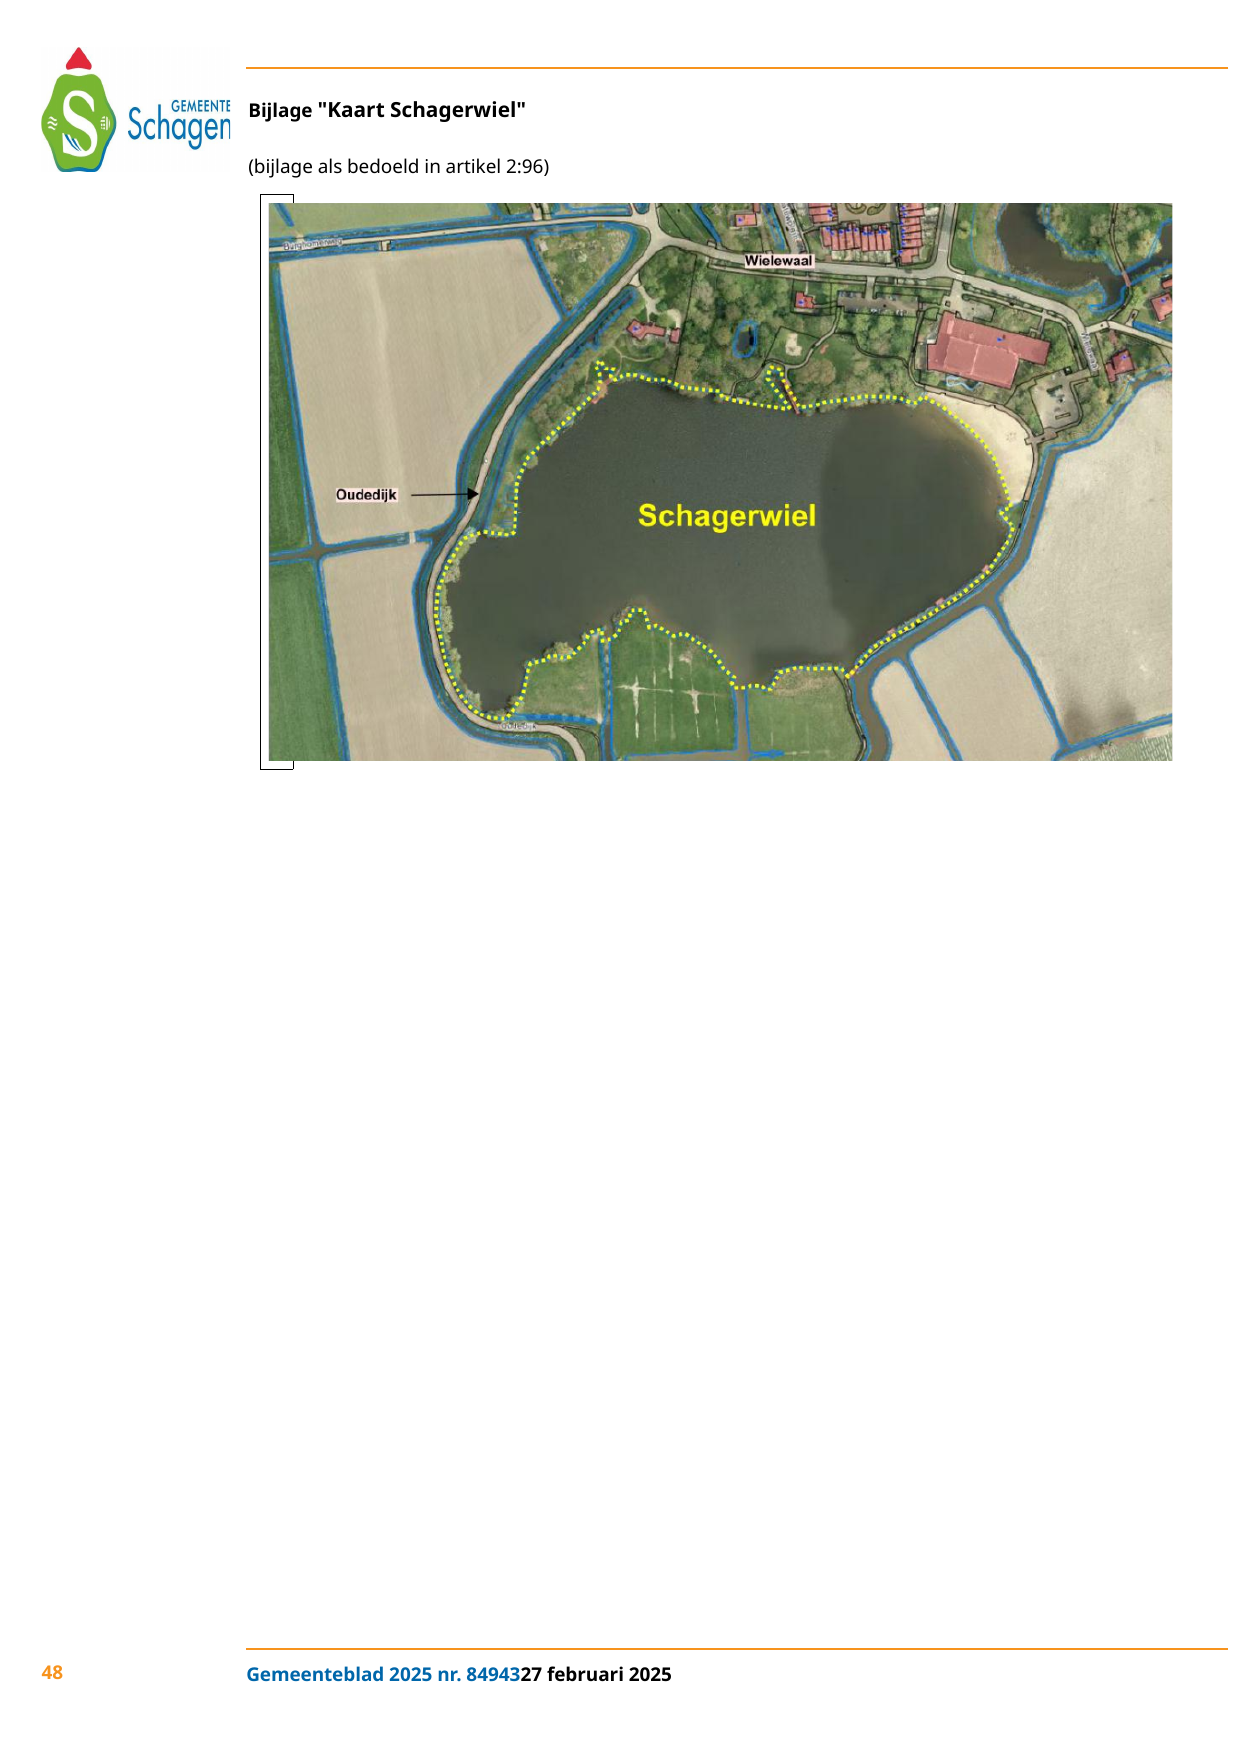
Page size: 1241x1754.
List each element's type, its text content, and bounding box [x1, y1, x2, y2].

picture [41, 47, 231, 172]
picture [268, 203, 1173, 761]
text (bijlage als bedoeld in artikel 2:96) [248, 153, 1152, 179]
text Bijlage "Kaart Schagerwiel" [248, 95, 1152, 123]
